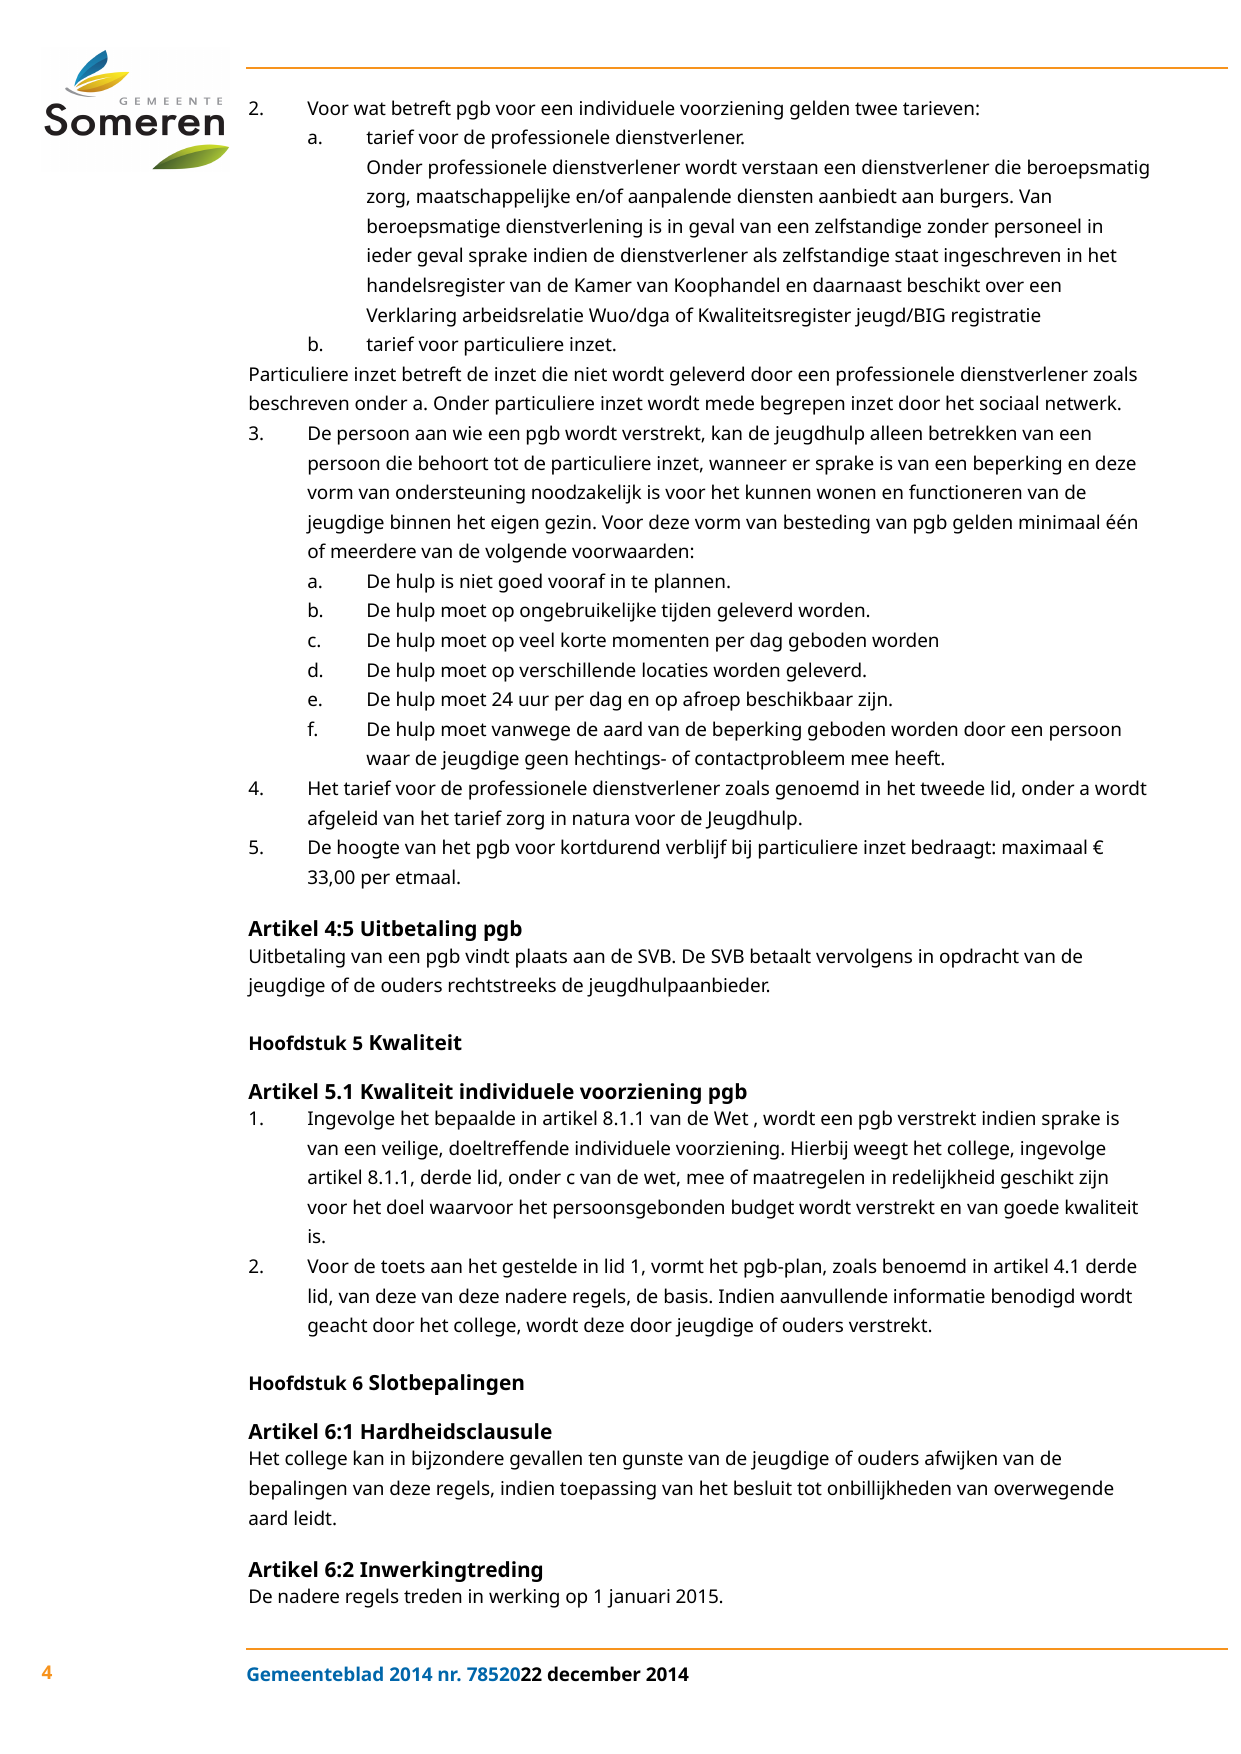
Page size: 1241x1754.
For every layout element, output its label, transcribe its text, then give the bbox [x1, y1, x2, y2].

list Voor de toets aan het gestelde in lid 1, vormt het pgb-plan, zoals benoemd in artikel 4.1 derde lid, van deze van deze nadere regels, de basis. Indien aanvullende informatie benodigd wordt geacht door het college, wordt deze door jeugdige of ouders verstrekt. [248, 1253, 1152, 1338]
list Onder professionele dienstverlener wordt verstaan een dienstverlener die beroepsmatig zorg, maatschappelijke en/of aanpalende diensten aanbiedt aan burgers. Van beroepsmatige dienstverlening is in geval van een zelfstandige zonder personeel in ieder geval sprake indien de dienstverlener als zelfstandige staat ingeschreven in het handelsregister van de Kamer van Koophandel en daarnaast beschikt over een Verklaring arbeidsrelatie Wuo/dga of Kwaliteitsregister jeugd/BIG registratie [307, 154, 1152, 328]
picture [41, 47, 231, 172]
list De hulp moet op veel korte momenten per dag geboden worden [307, 627, 1152, 653]
text Artikel 6:1 Hardheidsclausule [248, 1417, 1152, 1446]
list De hulp moet vanwege de aard van de beperking geboden worden door een persoon waar de jeugdige geen hechtings- of contactprobleem mee heeft. [307, 716, 1152, 771]
list tarief voor particuliere inzet. [307, 331, 1152, 357]
text Hoofdstuk 6 Slotbepalingen [248, 1368, 1152, 1396]
text Artikel 5.1 Kwaliteit individuele voorziening pgb [248, 1077, 1152, 1105]
list De hulp moet 24 uur per dag en op afroep beschikbaar zijn. [307, 686, 1152, 712]
text De nadere regels treden in werking op 1 januari 2015. [248, 1583, 1152, 1609]
list De hulp moet op ongebruikelijke tijden geleverd worden. [307, 598, 1152, 623]
list Voor wat betreft pgb voor een individuele voorziening gelden twee tarieven: [248, 95, 1152, 121]
list tarief voor de professionele dienstverlener. [307, 124, 1152, 150]
list De persoon aan wie een pgb wordt verstrekt, kan de jeugdhulp alleen betrekken van een persoon die behoort tot de particuliere inzet, wanneer er sprake is van een beperking en deze vorm van ondersteuning noodzakelijk is voor het kunnen wonen en functioneren van de jeugdige binnen het eigen gezin. Voor deze vorm van besteding van pgb gelden minimaal één of meerdere van de volgende voorwaarden: [248, 420, 1152, 564]
list De hulp is niet goed vooraf in te plannen. [307, 568, 1152, 594]
list Het tarief voor de professionele dienstverlener zoals genoemd in het tweede lid, onder a wordt afgeleid van het tarief zorg in natura voor de Jeugdhulp. [248, 775, 1152, 831]
text Het college kan in bijzondere gevallen ten gunste van de jeugdige of ouders afwijken van de bepalingen van deze regels, indien toepassing van het besluit tot onbillijkheden van overwegende aard leidt. [248, 1446, 1152, 1530]
text Particuliere inzet betreft de inzet die niet wordt geleverd door een professionele dienstverlener zoals beschreven onder a. Onder particuliere inzet wordt mede begrepen inzet door het sociaal netwerk. [248, 361, 1152, 416]
text Artikel 4:5 Uitbetaling pgb [248, 914, 1152, 943]
text Uitbetaling van een pgb vindt plaats aan de SVB. De SVB betaalt vervolgens in opdracht van de jeugdige of de ouders rechtstreeks de jeugdhulpaanbieder. [248, 943, 1152, 998]
list De hulp moet op verschillende locaties worden geleverd. [307, 657, 1152, 683]
list De hoogte van het pgb voor kortdurend verblijf bij particuliere inzet bedraagt: maximaal € 33,00 per etmaal. [248, 834, 1152, 890]
text Hoofdstuk 5 Kwaliteit [248, 1028, 1152, 1056]
list Ingevolge het bepaalde in artikel 8.1.1 van de Wet , wordt een pgb verstrekt indien sprake is van een veilige, doeltreffende individuele voorziening. Hierbij weegt het college, ingevolge artikel 8.1.1, derde lid, onder c van de wet, mee of maatregelen in redelijkheid geschikt zijn voor het doel waarvoor het persoonsgebonden budget wordt verstrekt en van goede kwaliteit is. [248, 1105, 1152, 1249]
text Artikel 6:2 Inwerkingtreding [248, 1555, 1152, 1583]
